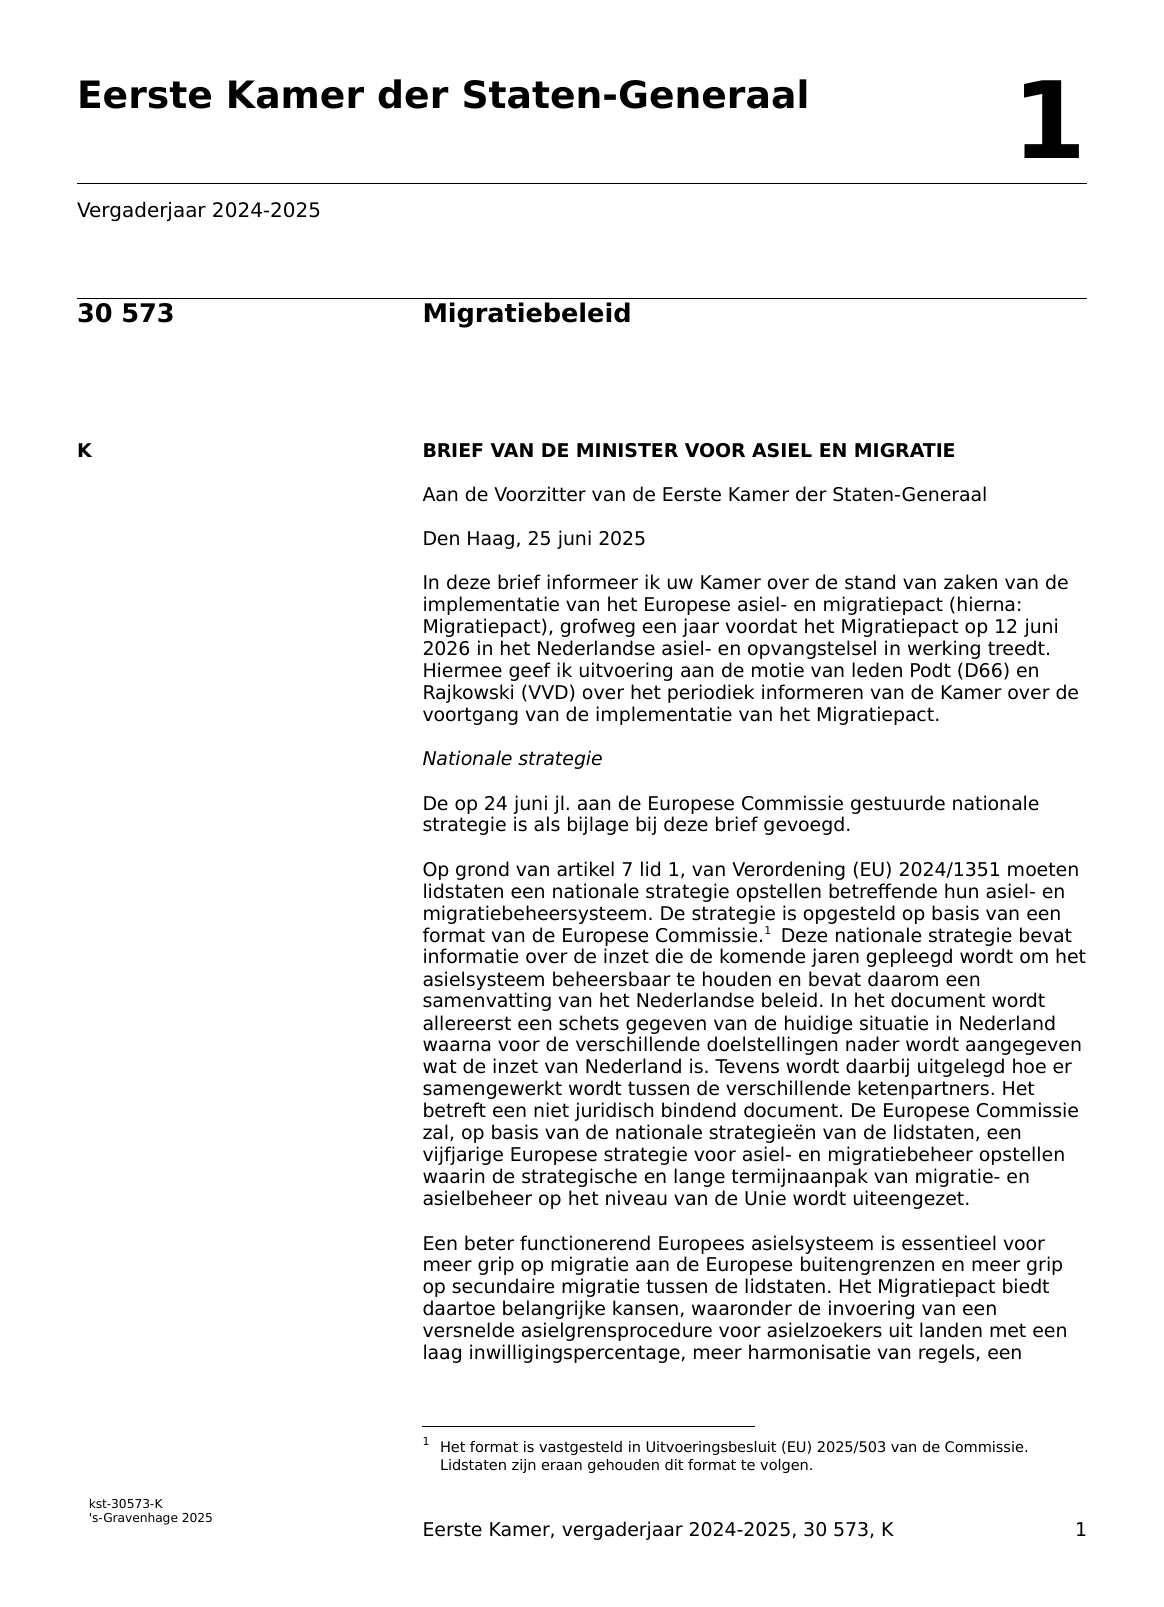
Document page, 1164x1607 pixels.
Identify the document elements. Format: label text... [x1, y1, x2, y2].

subtitle Nationale strategie [422, 748, 1087, 770]
text Aan de Voorzitter van de Eerste Kamer der Staten-Generaal [422, 484, 1087, 506]
text De op 24 juni jl. aan de Europese Commissie gestuurde nationale strategie is als bijlage bij deze brief gevoegd. [422, 792, 1087, 836]
table_header Eerste Kamer der Staten-Generaal [77, 59, 886, 183]
subtitle K BRIEF VAN DE MINISTER VOOR ASIEL EN MIGRATIE [77, 440, 1087, 462]
text In deze brief informeer ik uw Kamer over de stand van zaken van de implementatie van het Europese asiel- en migratiepact (hierna: Migratiepact), grofweg een jaar voordat het Migratiepact op 12 juni 2026 in het Nederlandse asiel- en opvangstelsel in werking treedt. Hiermee geef ik uitvoering aan de motie van leden Podt (D66) en Rajkowski (VVD) over het periodiek informeren van de Kamer over de voortgang van de implementatie van het Migratiepact. [422, 572, 1087, 726]
text kst-30573-K [88, 1497, 323, 1511]
table_cell Vergaderjaar 2024-2025 [77, 184, 1087, 298]
text Een beter functionerend Europees asielsysteem is essentieel voor meer grip op migratie aan de Europese buitengrenzen en meer grip op secundaire migratie tussen de lidstaten. Het Migratiepact biedt daartoe belangrijke kansen, waaronder de invoering van een versnelde asielgrensprocedure voor asielzoekers uit landen met een laag inwilligingspercentage, meer harmonisatie van regels, een [422, 1232, 1087, 1364]
text Den Haag, 25 juni 2025 [422, 528, 1087, 550]
text 's-Gravenhage 2025 [88, 1511, 323, 1525]
table_header 1 [886, 59, 1087, 183]
subtitle 30 573 Migratiebeleid [77, 299, 1087, 329]
text Op grond van artikel 7 lid 1, van Verordening (EU) 2024/1351 moeten lidstaten een nationale strategie opstellen betreffende hun asiel- en migratiebeheersysteem. De strategie is opgesteld op basis van een format van de Europese Commissie. Deze nationale strategie bevat informatie over de inzet die de komende jaren gepleegd wordt om het asielsysteem beheersbaar te houden en bevat daarom een samenvatting van het Nederlandse beleid. In het document wordt allereerst een schets gegeven van de huidige situatie in Nederland waarna voor de verschillende doelstellingen nader wordt aangegeven wat de inzet van Nederland is. Tevens wordt daarbij uitgelegd hoe er samengewerkt wordt tussen de verschillende ketenpartners. Het betreft een niet juridisch bindend document. De Europese Commissie zal, op basis van de nationale strategieën van de lidstaten, een vijfjarige Europese strategie voor asiel- en migratiebeheer opstellen waarin de strategische en lange termijnaanpak van migratie- en asielbeheer op het niveau van de Unie wordt uiteengezet. [422, 858, 1087, 1210]
text Het format is vastgesteld in Uitvoeringsbesluit (EU) 2025/503 van de Commissie. Lidstaten zijn eraan gehouden dit format te volgen. [422, 1435, 1087, 1474]
